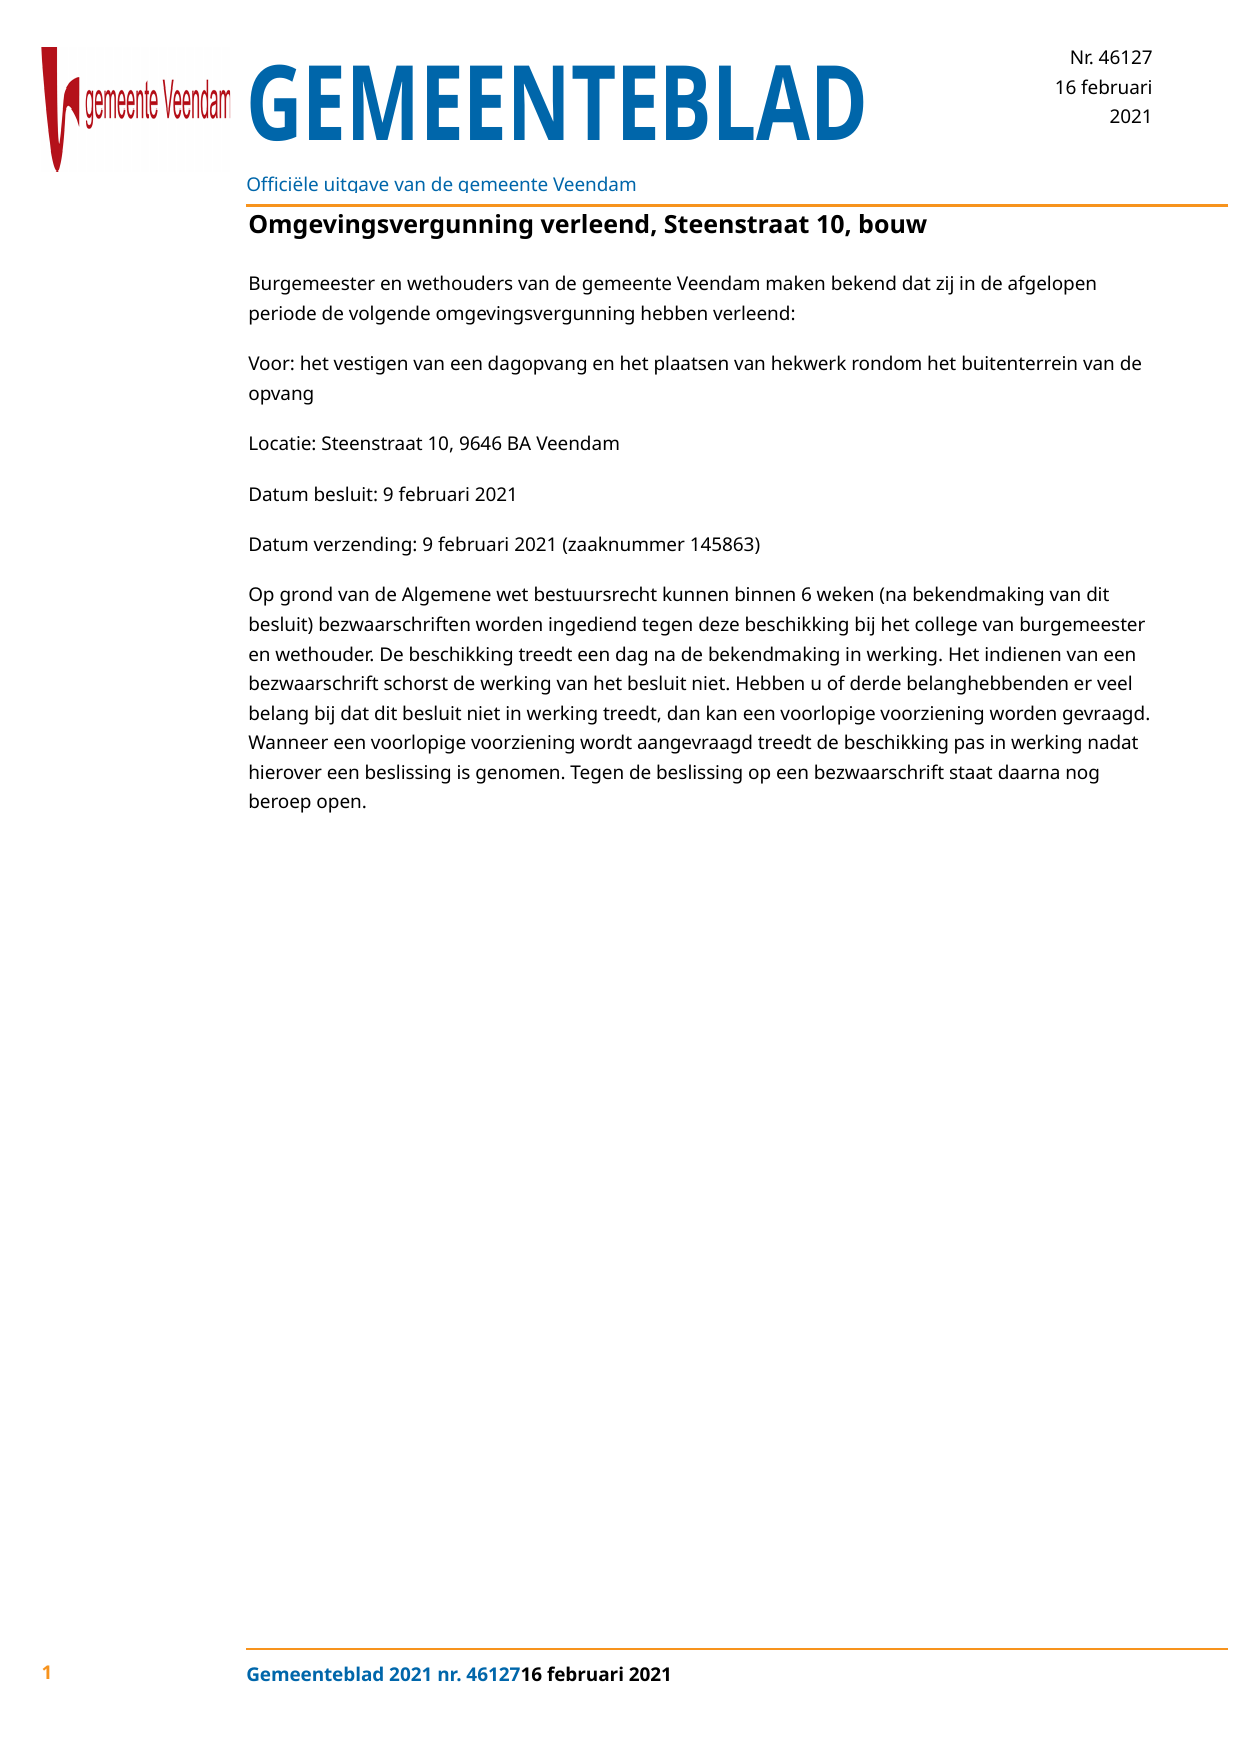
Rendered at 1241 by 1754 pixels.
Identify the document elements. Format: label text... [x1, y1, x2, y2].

text Omgevingsvergunning verleend, Steenstraat 10, bouw [248, 207, 1152, 241]
text Burgemeester en wethouders van de gemeente Veendam maken bekend dat zij in de afgelopen periode de volgende omgevingsvergunning hebben verleend: [248, 270, 1152, 326]
text Voor: het vestigen van een dagopvang en het plaatsen van hekwerk rondom het buitenterrein van de opvang [248, 350, 1152, 406]
text Datum verzending: 9 februari 2021 (zaaknummer 145863) [248, 531, 1152, 557]
text Locatie: Steenstraat 10, 9646 BA Veendam [248, 430, 1152, 456]
text Op grond van de Algemene wet bestuursrecht kunnen binnen 6 weken (na bekendmaking van dit besluit) bezwaarschriften worden ingediend tegen deze beschikking bij het college van burgemeester en wethouder. De beschikking treedt een dag na de bekendmaking in werking. Het indienen van een bezwaarschrift schorst de werking van het besluit niet. Hebben u of derde belanghebbenden er veel belang bij dat dit besluit niet in werking treedt, dan kan een voorlopige voorziening worden gevraagd. Wanneer een voorlopige voorziening wordt aangevraagd treedt de beschikking pas in werking nadat hierover een beslissing is genomen. Tegen de beslissing op een bezwaarschrift staat daarna nog beroep open. [248, 582, 1152, 814]
text Datum besluit: 9 februari 2021 [248, 481, 1152, 506]
picture [41, 47, 231, 172]
